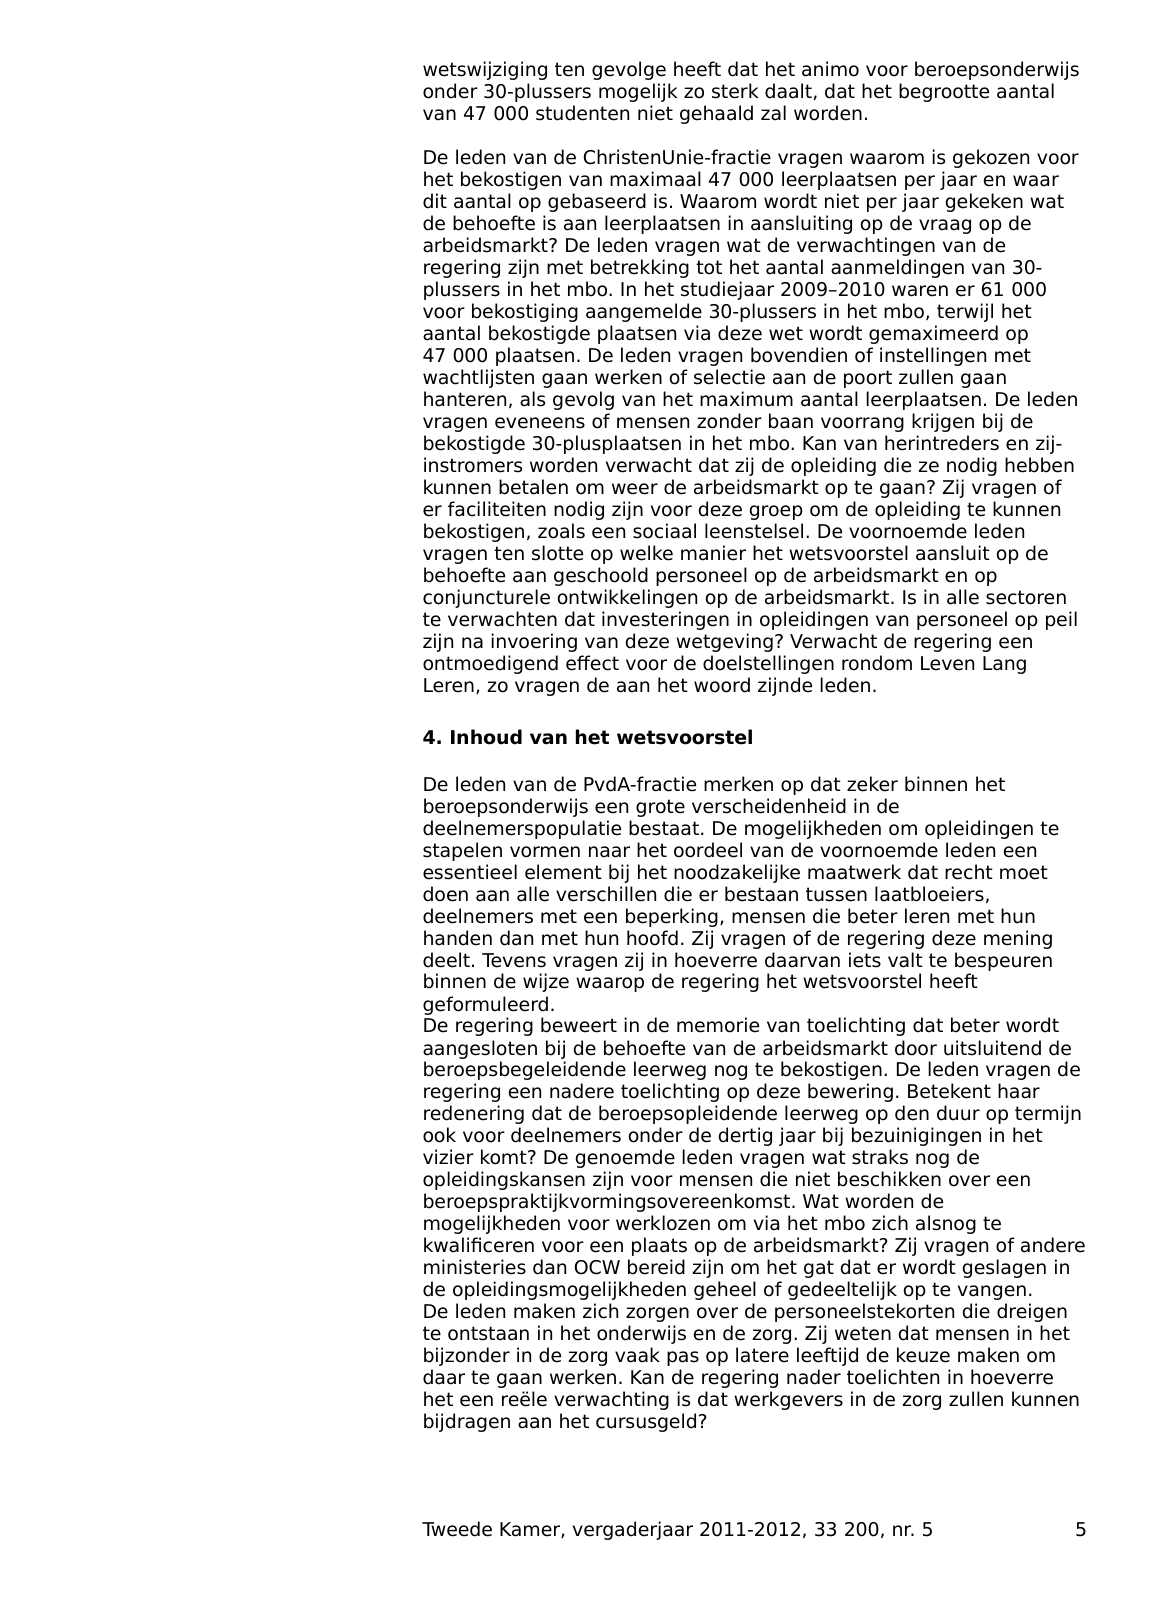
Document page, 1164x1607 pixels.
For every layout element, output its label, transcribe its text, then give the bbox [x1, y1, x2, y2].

text De leden van de PvdA-fractie merken op dat zeker binnen het beroepsonderwijs een grote verscheidenheid in de deelnemerspopulatie bestaat. De mogelijkheden om opleidingen te stapelen vormen naar het oordeel van de voornoemde leden een essentieel element bij het noodzakelijke maatwerk dat recht moet doen aan alle verschillen die er bestaan tussen laatbloeiers, deelnemers met een beperking, mensen die beter leren met hun handen dan met hun hoofd. Zij vragen of de regering deze mening deelt. Tevens vragen zij in hoeverre daarvan iets valt te bespeuren binnen de wijze waarop de regering het wetsvoorstel heeft geformuleerd. [422, 774, 1087, 1015]
text wetswijziging ten gevolge heeft dat het animo voor beroepsonderwijs onder 30-plussers mogelijk zo sterk daalt, dat het begrootte aantal van 47 000 studenten niet gehaald zal worden. [422, 59, 1087, 125]
text De leden maken zich zorgen over de personeelstekorten die dreigen te ontstaan in het onderwijs en de zorg. Zij weten dat mensen in het bijzonder in de zorg vaak pas op latere leeftijd de keuze maken om daar te gaan werken. Kan de regering nader toelichten in hoeverre het een reële verwachting is dat werkgevers in de zorg zullen kunnen bijdragen aan het cursusgeld? [422, 1301, 1087, 1433]
subtitle 4. Inhoud van het wetsvoorstel [422, 727, 1087, 749]
text De regering beweert in de memorie van toelichting dat beter wordt aangesloten bij de behoefte van de arbeidsmarkt door uitsluitend de beroepsbegeleidende leerweg nog te bekostigen. De leden vragen de regering een nadere toelichting op deze bewering. Betekent haar redenering dat de beroepsopleidende leerweg op den duur op termijn ook voor deelnemers onder de dertig jaar bij bezuinigingen in het vizier komt? De genoemde leden vragen wat straks nog de opleidingskansen zijn voor mensen die niet beschikken over een beroepspraktijkvormingsovereenkomst. Wat worden de mogelijkheden voor werklozen om via het mbo zich alsnog te kwalificeren voor een plaats op de arbeidsmarkt? Zij vragen of andere ministeries dan OCW bereid zijn om het gat dat er wordt geslagen in de opleidingsmogelijkheden geheel of gedeeltelijk op te vangen. [422, 1015, 1087, 1301]
text De leden van de ChristenUnie-fractie vragen waarom is gekozen voor het bekostigen van maximaal 47 000 leerplaatsen per jaar en waar dit aantal op gebaseerd is. Waarom wordt niet per jaar gekeken wat de behoefte is aan leerplaatsen in aansluiting op de vraag op de arbeidsmarkt? De leden vragen wat de verwachtingen van de regering zijn met betrekking tot het aantal aanmeldingen van 30-plussers in het mbo. In het studiejaar 2009–2010 waren er 61 000 voor bekostiging aangemelde 30-plussers in het mbo, terwijl het aantal bekostigde plaatsen via deze wet wordt gemaximeerd op 47 000 plaatsen. De leden vragen bovendien of instellingen met wachtlijsten gaan werken of selectie aan de poort zullen gaan hanteren, als gevolg van het maximum aantal leerplaatsen. De leden vragen eveneens of mensen zonder baan voorrang krijgen bij de bekostigde 30-plusplaatsen in het mbo. Kan van herintreders en zij-instromers worden verwacht dat zij de opleiding die ze nodig hebben kunnen betalen om weer de arbeidsmarkt op te gaan? Zij vragen of er faciliteiten nodig zijn voor deze groep om de opleiding te kunnen bekostigen, zoals een sociaal leenstelsel. De voornoemde leden vragen ten slotte op welke manier het wetsvoorstel aansluit op de behoefte aan geschoold personeel op de arbeidsmarkt en op conjuncturele ontwikkelingen op de arbeidsmarkt. Is in alle sectoren te verwachten dat investeringen in opleidingen van personeel op peil zijn na invoering van deze wetgeving? Verwacht de regering een ontmoedigend effect voor de doelstellingen rondom Leven Lang Leren, zo vragen de aan het woord zijnde leden. [422, 147, 1087, 697]
